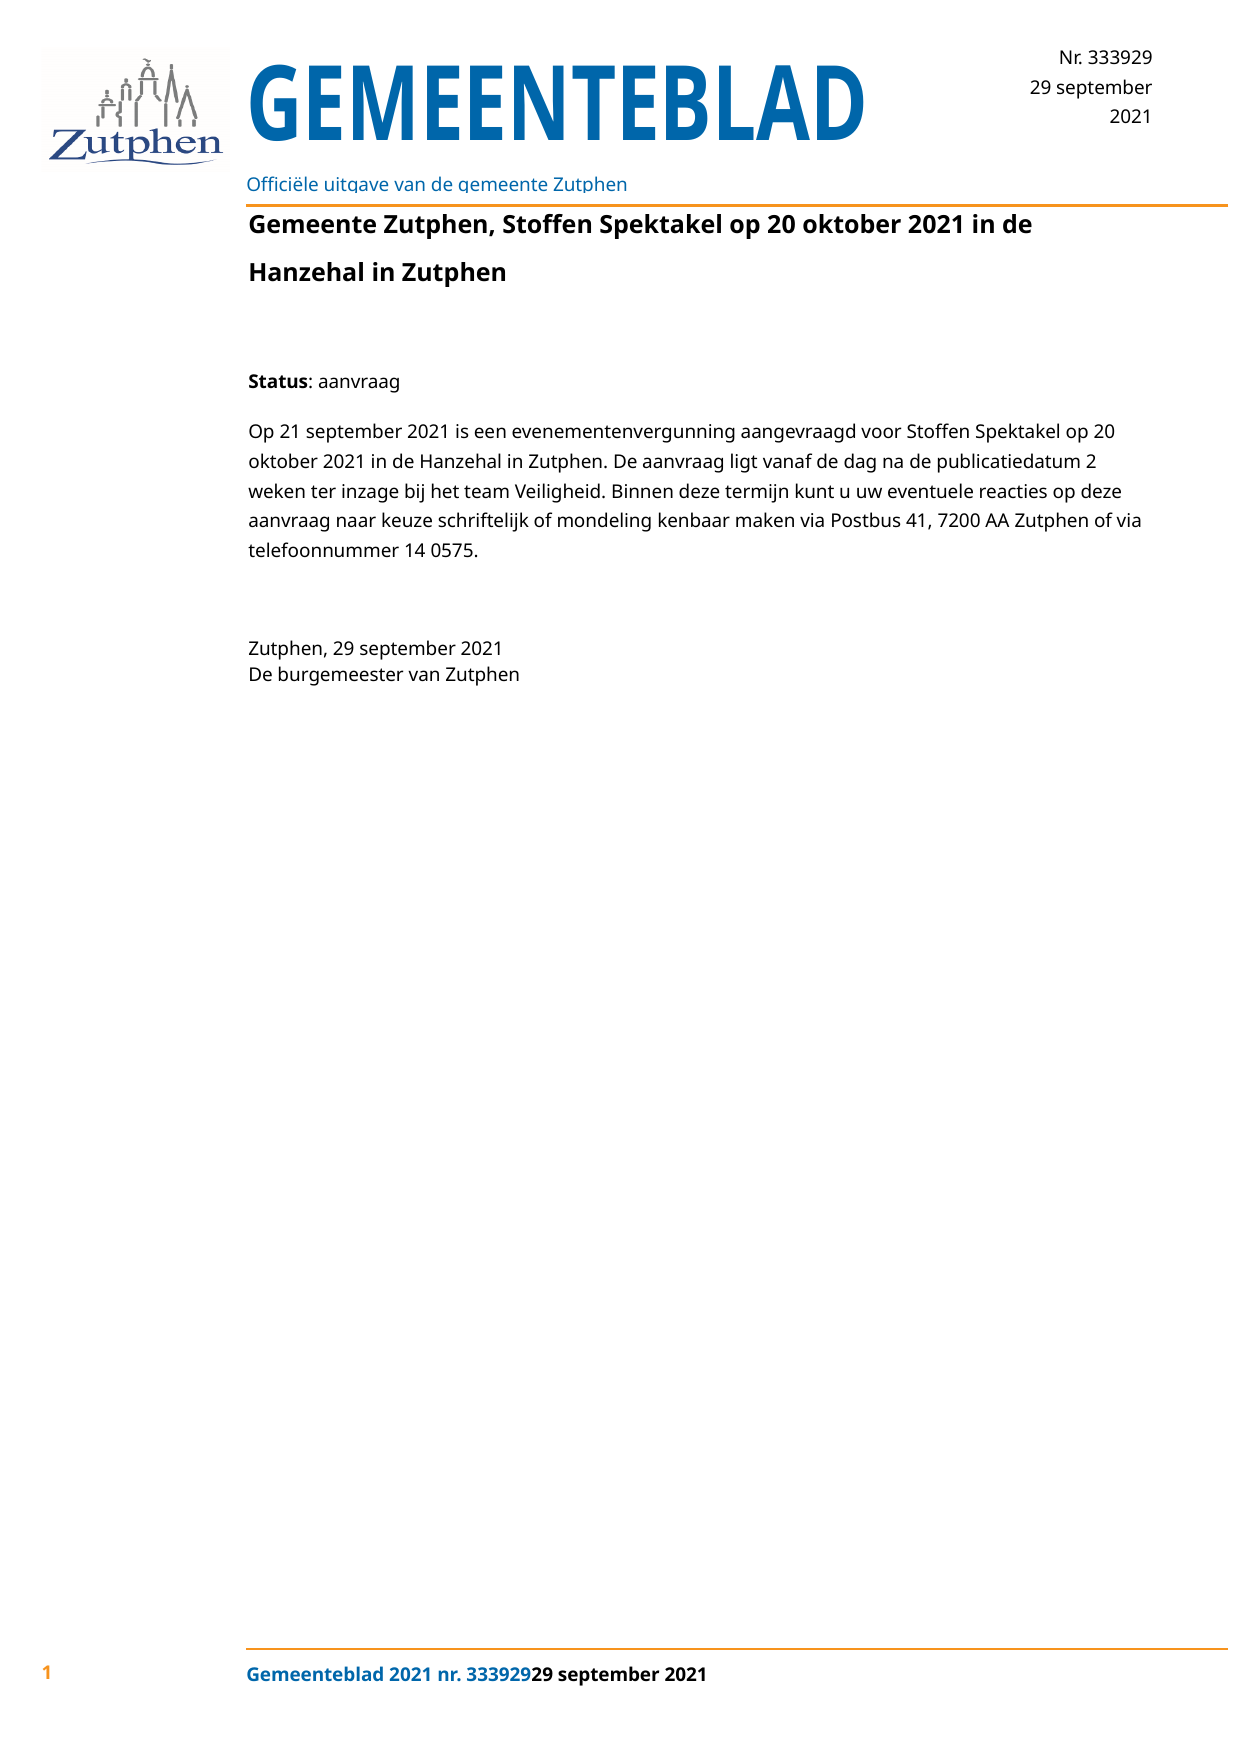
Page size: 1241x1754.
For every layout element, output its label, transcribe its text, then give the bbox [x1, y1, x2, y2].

text Status: aanvraag [248, 368, 1152, 394]
text Gemeente Zutphen, Stoffen Spektakel op 20 oktober 2021 in de Hanzehal in Zutphen [248, 207, 1152, 288]
text De burgemeester van Zutphen [248, 661, 1152, 687]
text Zutphen, 29 september 2021 [248, 635, 1152, 661]
picture [41, 47, 231, 172]
text Op 21 september 2021 is een evenementenvergunning aangevraagd voor Stoffen Spektakel op 20 oktober 2021 in de Hanzehal in Zutphen. De aanvraag ligt vanaf de dag na de publicatiedatum 2 weken ter inzage bij het team Veiligheid. Binnen deze termijn kunt u uw eventuele reacties op deze aanvraag naar keuze schriftelijk of mondeling kenbaar maken via Postbus 41, 7200 AA Zutphen of via telefoonnummer 14 0575. [248, 419, 1152, 563]
